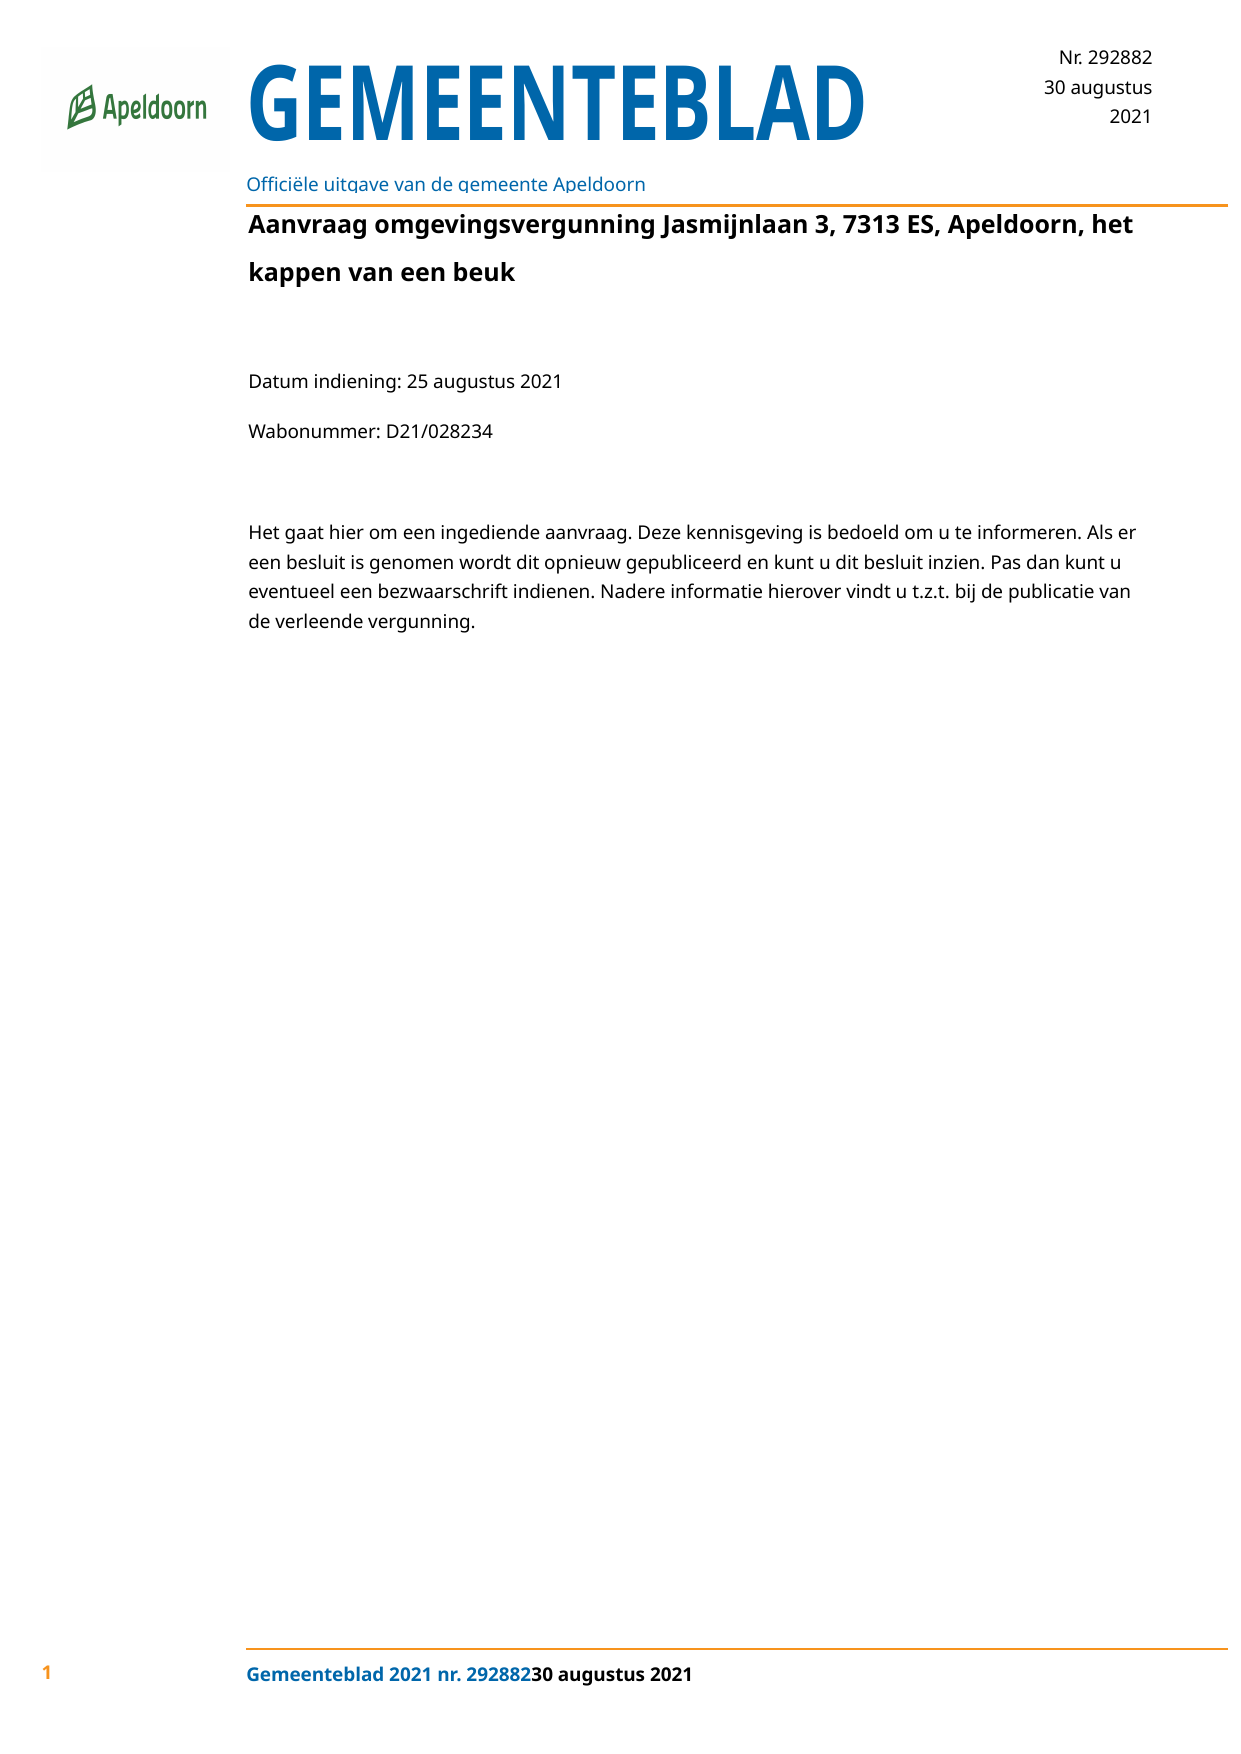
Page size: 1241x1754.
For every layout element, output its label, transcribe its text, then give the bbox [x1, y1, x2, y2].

picture [41, 47, 231, 172]
text Wabonummer: D21/028234 [248, 419, 1152, 444]
text Het gaat hier om een ingediende aanvraag. Deze kennisgeving is bedoeld om u te informeren. Als er een besluit is genomen wordt dit opnieuw gepubliceerd en kunt u dit besluit inzien. Pas dan kunt u eventueel een bezwaarschrift indienen. Nadere informatie hierover vindt u t.z.t. bij de publicatie van de verleende vergunning. [248, 519, 1152, 634]
text Aanvraag omgevingsvergunning Jasmijnlaan 3, 7313 ES, Apeldoorn, het kappen van een beuk [248, 207, 1152, 288]
text Datum indiening: 25 augustus 2021 [248, 368, 1152, 394]
